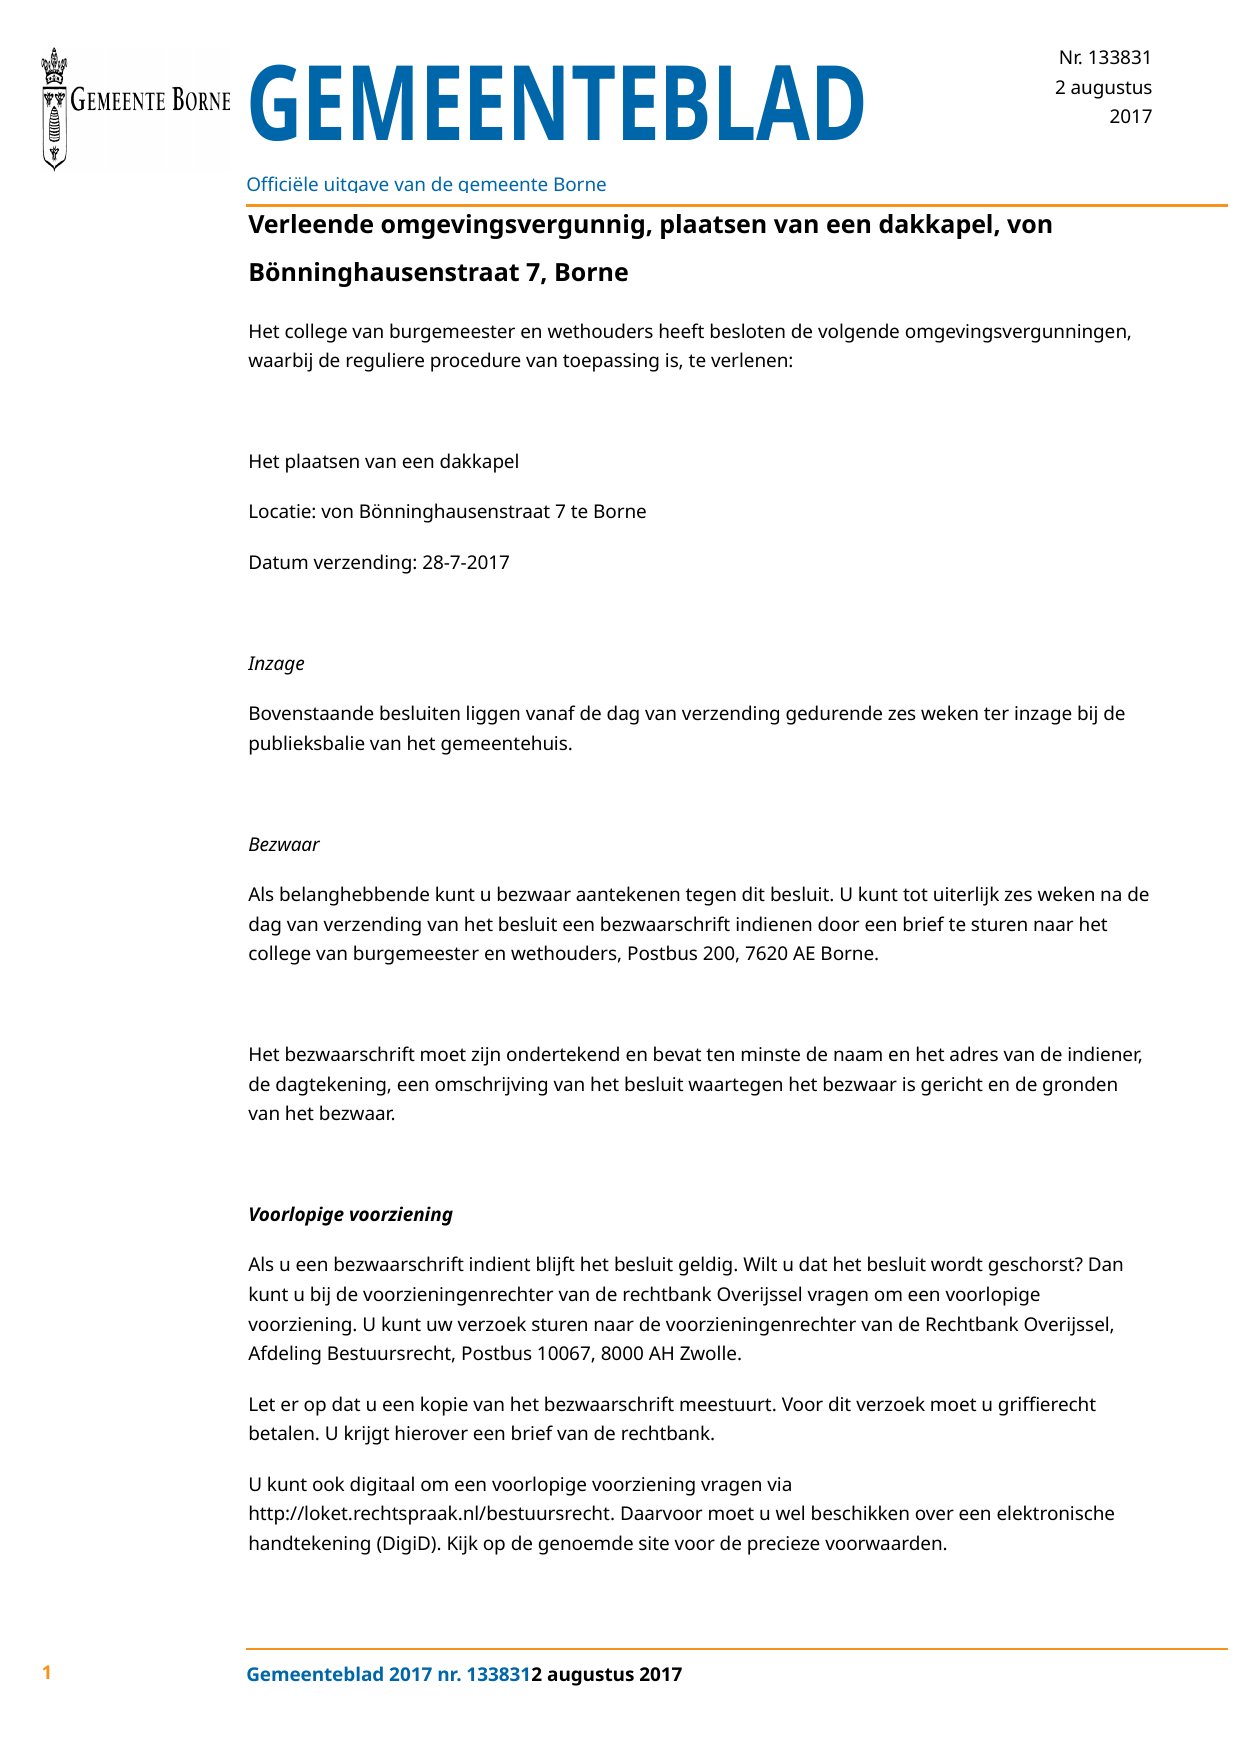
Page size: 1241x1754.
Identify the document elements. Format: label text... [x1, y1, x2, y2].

text Verleende omgevingsvergunnig, plaatsen van een dakkapel, von Bönninghausenstraat 7, Borne [248, 207, 1152, 288]
text Als belanghebbende kunt u bezwaar aantekenen tegen dit besluit. U kunt tot uiterlijk zes weken na de dag van verzending van het besluit een bezwaarschrift indienen door een brief te sturen naar het college van burgemeester en wethouders, Postbus 200, 7620 AE Borne. [248, 881, 1152, 966]
text Voorlopige voorziening [248, 1201, 1152, 1227]
text Let er op dat u een kopie van het bezwaarschrift meestuurt. Voor dit verzoek moet u griffierecht betalen. U krijgt hierover een brief van de rechtbank. [248, 1391, 1152, 1446]
text Als u een bezwaarschrift indient blijft het besluit geldig. Wilt u dat het besluit wordt geschorst? Dan kunt u bij de voorzieningenrechter van de rechtbank Overijssel vragen om een voorlopige voorziening. U kunt uw verzoek sturen naar de voorzieningenrechter van de Rechtbank Overijssel, Afdeling Bestuursrecht, Postbus 10067, 8000 AH Zwolle. [248, 1252, 1152, 1366]
text Locatie: von Bönninghausenstraat 7 te Borne [248, 499, 1152, 524]
text Datum verzending: 28-7-2017 [248, 549, 1152, 575]
text Inzage [248, 650, 1152, 676]
text Het college van burgemeester en wethouders heeft besloten de volgende omgevingsvergunningen, waarbij de reguliere procedure van toepassing is, te verlenen: [248, 318, 1152, 373]
picture [41, 47, 231, 172]
text U kunt ook digitaal om een voorlopige voorziening vragen via http://loket.rechtspraak.nl/bestuursrecht. Daarvoor moet u wel beschikken over een elektronische handtekening (DigiD). Kijk op de genoemde site voor de precieze voorwaarden. [248, 1471, 1152, 1556]
text Het bezwaarschrift moet zijn ondertekend en bevat ten minste de naam en het adres van de indiener, de dagtekening, een omschrijving van het besluit waartegen het bezwaar is gericht en de gronden van het bezwaar. [248, 1041, 1152, 1126]
text Bezwaar [248, 831, 1152, 857]
text Bovenstaande besluiten liggen vanaf de dag van verzending gedurende zes weken ter inzage bij de publieksbalie van het gemeentehuis. [248, 700, 1152, 756]
text Het plaatsen van een dakkapel [248, 448, 1152, 474]
